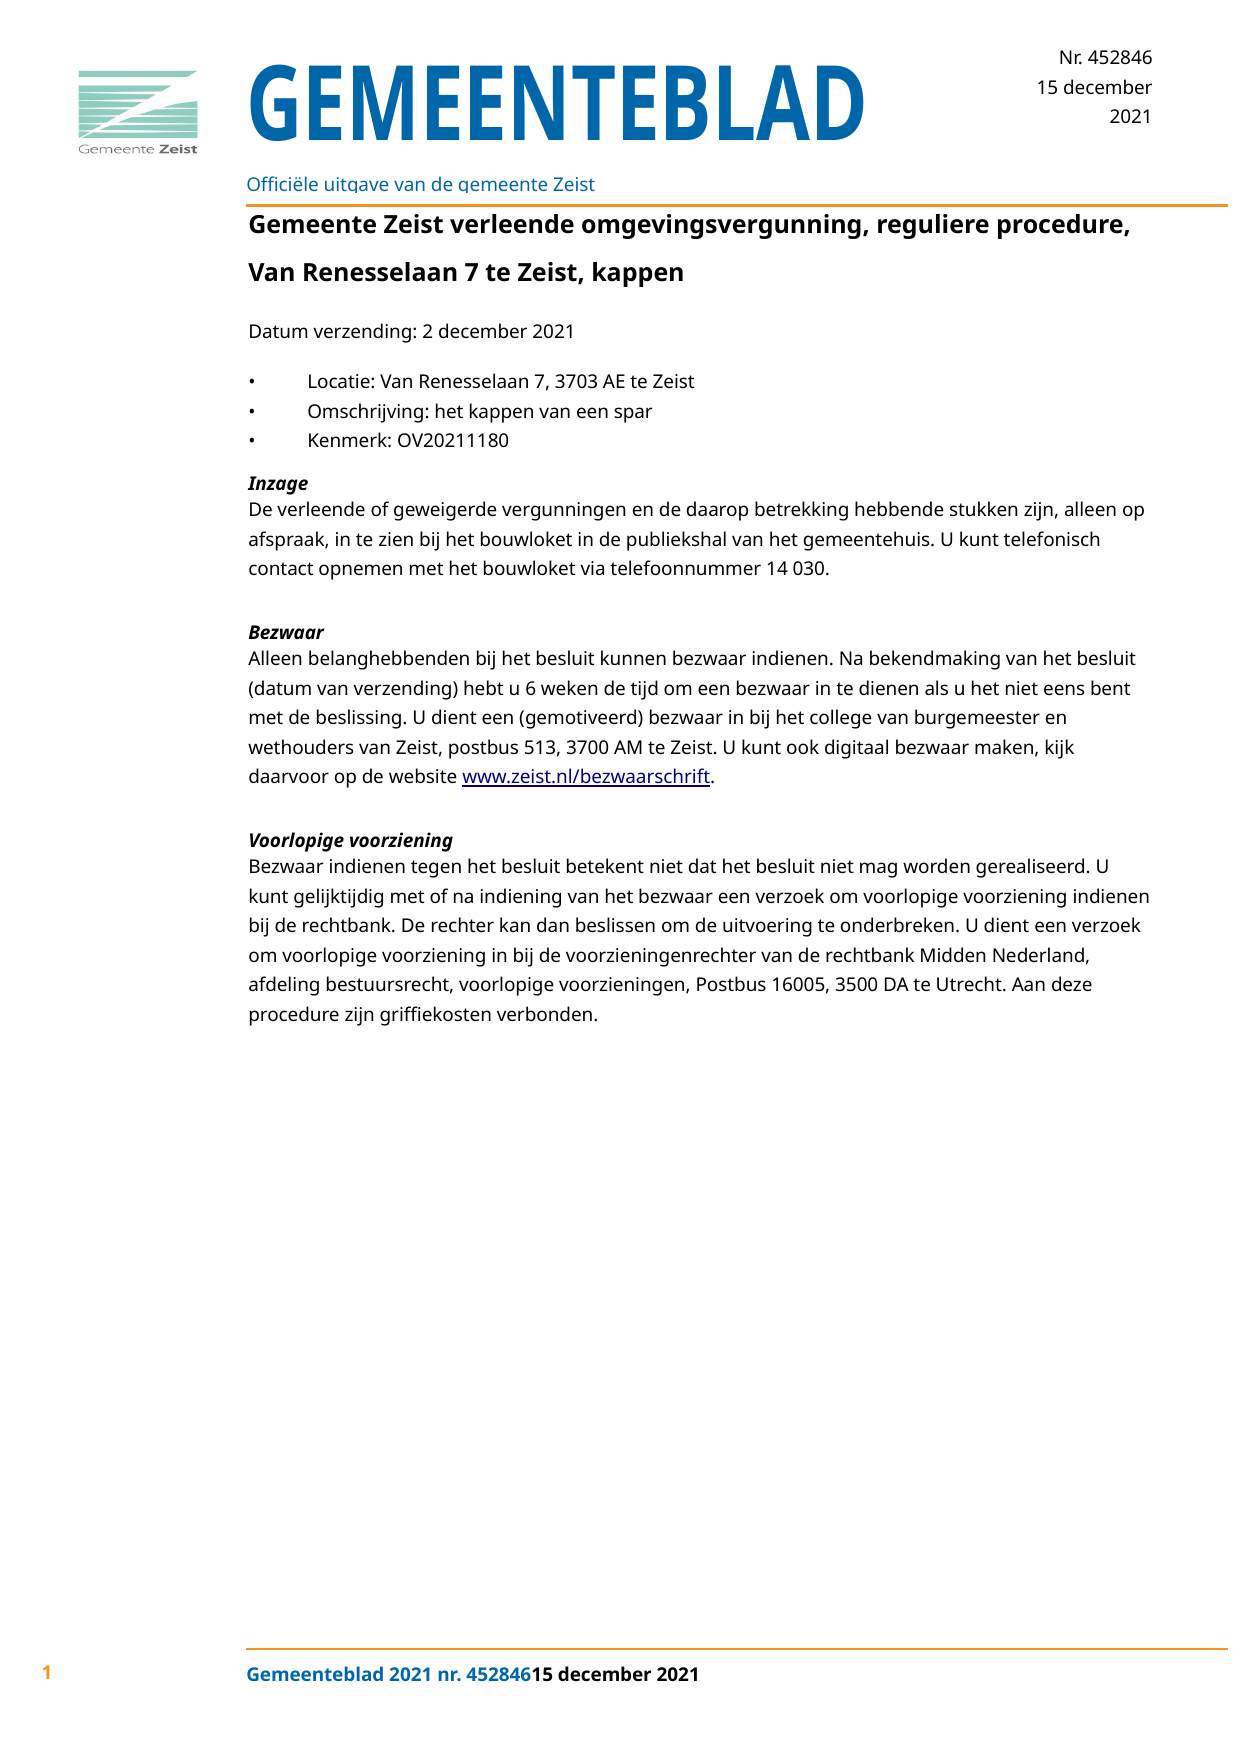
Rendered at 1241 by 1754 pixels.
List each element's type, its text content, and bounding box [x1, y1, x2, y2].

text Inzage [248, 471, 1152, 496]
text Bezwaar indienen tegen het besluit betekent niet dat het besluit niet mag worden gerealiseerd. U kunt gelijktijdig met of na indiening van het bezwaar een verzoek om voorlopige voorziening indienen bij de rechtbank. De rechter kan dan beslissen om de uitvoering te onderbreken. U dient een verzoek om voorlopige voorziening in bij de voorzieningenrechter van de rechtbank Midden Nederland, afdeling bestuursrecht, voorlopige voorzieningen, Postbus 16005, 3500 DA te Utrecht. Aan deze procedure zijn griffiekosten verbonden. [248, 853, 1152, 1027]
text Voorlopige voorziening [248, 827, 1152, 853]
text Datum verzending: 2 december 2021 [248, 318, 1152, 344]
text Gemeente Zeist verleende omgevingsvergunning, reguliere procedure, Van Renesselaan 7 te Zeist, kappen [248, 207, 1152, 288]
list Omschrijving: het kappen van een spar [248, 398, 1152, 424]
text Bezwaar [248, 619, 1152, 645]
list Locatie: Van Renesselaan 7, 3703 AE te Zeist [248, 368, 1152, 394]
text De verleende of geweigerde vergunningen en de daarop betrekking hebbende stukken zijn, alleen op afspraak, in te zien bij het bouwloket in de publiekshal van het gemeentehuis. U kunt telefonisch contact opnemen met het bouwloket via telefoonnummer 14 030. [248, 496, 1152, 581]
list Kenmerk: OV20211180 [248, 427, 1152, 453]
picture [41, 47, 231, 172]
text Alleen belanghebbenden bij het besluit kunnen bezwaar indienen. Na bekendmaking van het besluit (datum van verzending) hebt u 6 weken de tijd om een bezwaar in te dienen als u het niet eens bent met de beslissing. U dient een (gemotiveerd) bezwaar in bij het college van burgemeester en wethouders van Zeist, postbus 513, 3700 AM te Zeist. U kunt ook digitaal bezwaar maken, kijk daarvoor op de website www.zeist.nl/bezwaarschrift. [248, 645, 1152, 789]
